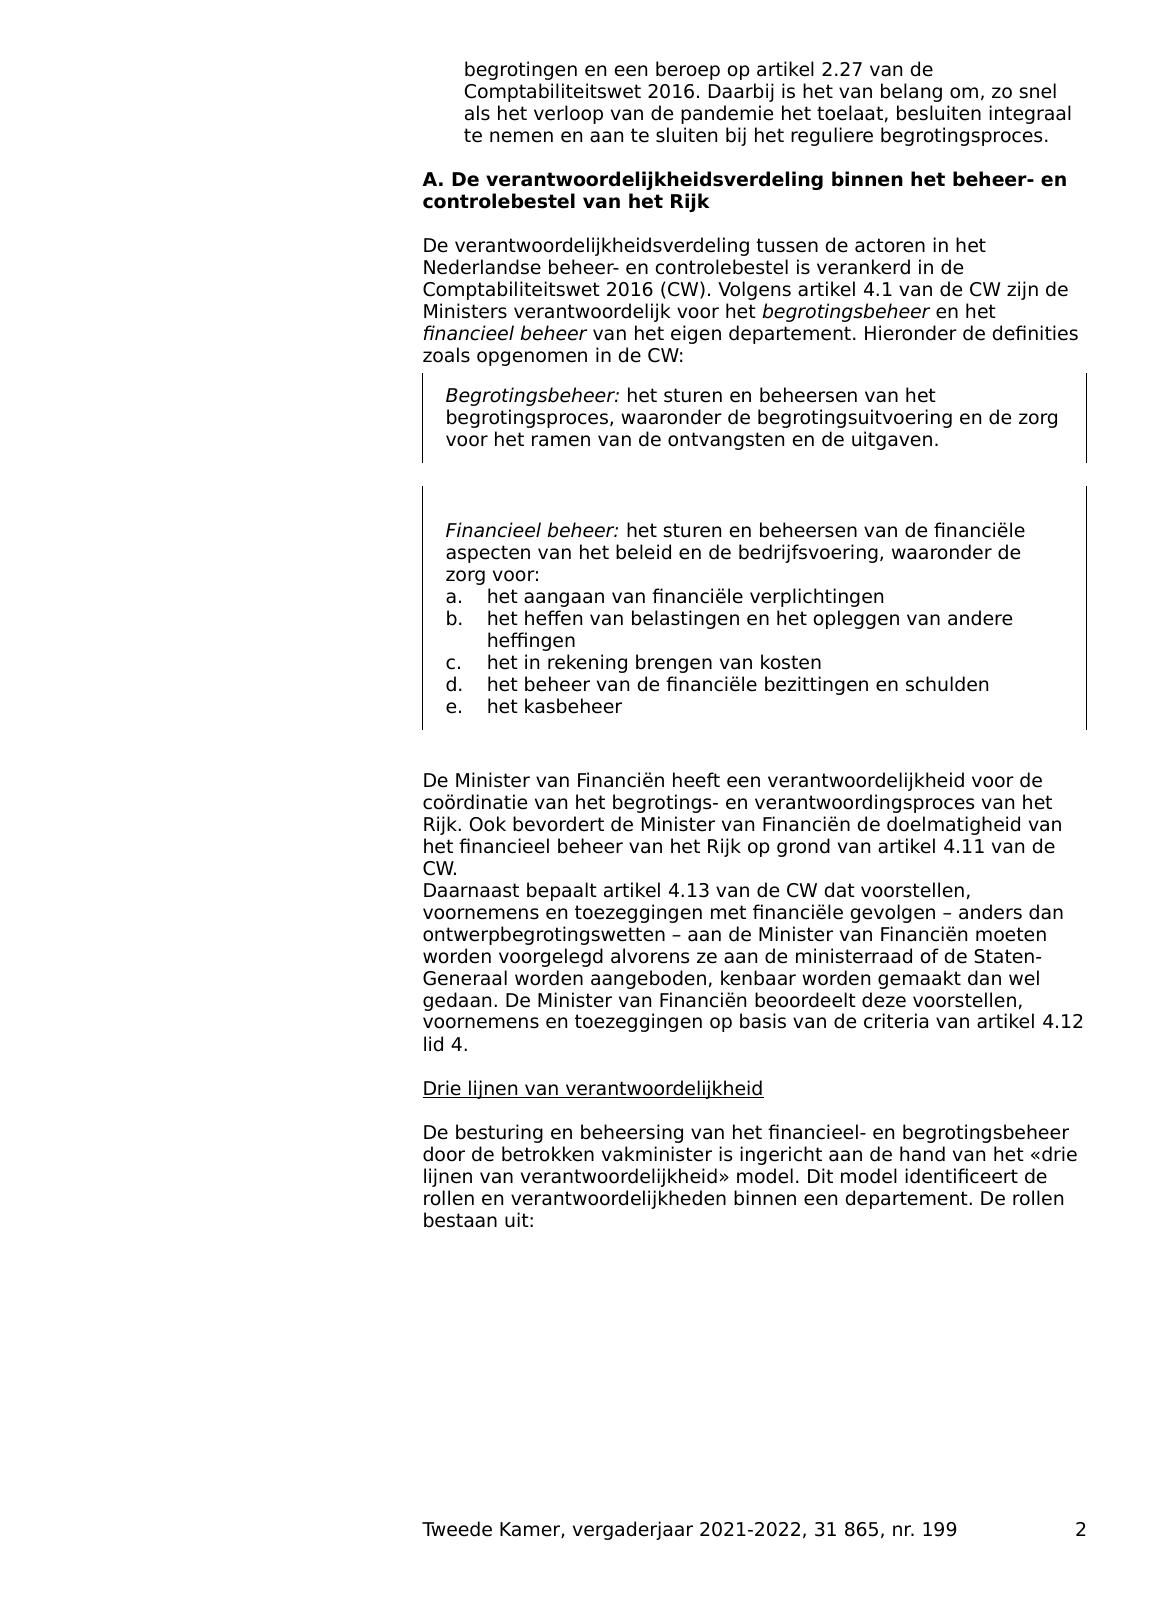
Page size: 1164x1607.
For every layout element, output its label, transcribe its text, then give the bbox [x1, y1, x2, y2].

table_header Begrotingsbeheer: het sturen en beheersen van het begrotingsproces, waaronder de begrotingsuitvoering en de zorg voor het ramen van de ontvangsten en de uitgaven. [423, 373, 1086, 463]
table_header Financieel beheer: het sturen en beheersen van de financiële aspecten van het beleid en de bedrijfsvoering, waaronder de zorg voor: a. het aangaan van financiële verplichtingen b. het heffen van belastingen en het opleggen van andere heffingen c. het in rekening brengen van kosten d. het beheer van de financiële bezittingen en schulden e. het kasbeheer [423, 486, 1086, 730]
text begrotingen en een beroep op artikel 2.27 van de Comptabiliteitswet 2016. Daarbij is het van belang om, zo snel als het verloop van de pandemie het toelaat, besluiten integraal te nemen en aan te sluiten bij het reguliere begrotingsproces. [464, 59, 1087, 147]
text De besturing en beheersing van het financieel- en begrotingsbeheer door de betrokken vakminister is ingericht aan de hand van het «drie lijnen van verantwoordelijkheid» model. Dit model identificeert de rollen en verantwoordelijkheden binnen een departement. De rollen bestaan uit: [422, 1122, 1087, 1232]
text De Minister van Financiën heeft een verantwoordelijkheid voor de coördinatie van het begrotings- en verantwoordingsproces van het Rijk. Ook bevordert de Minister van Financiën de doelmatigheid van het financieel beheer van het Rijk op grond van artikel 4.11 van de CW. [422, 770, 1087, 879]
subtitle A. De verantwoordelijkheidsverdeling binnen het beheer- en controlebestel van het Rijk [422, 169, 1087, 213]
text De verantwoordelijkheidsverdeling tussen de actoren in het Nederlandse beheer- en controlebestel is verankerd in de Comptabiliteitswet 2016 (CW). Volgens artikel 4.1 van de CW zijn de Ministers verantwoordelijk voor het begrotingsbeheer en het financieel beheer van het eigen departement. Hieronder de definities zoals opgenomen in de CW: [422, 235, 1087, 367]
subtitle Drie lijnen van verantwoordelijkheid [422, 1078, 1087, 1099]
text Daarnaast bepaalt artikel 4.13 van de CW dat voorstellen, voornemens en toezeggingen met financiële gevolgen – anders dan ontwerpbegrotingswetten – aan de Minister van Financiën moeten worden voorgelegd alvorens ze aan de ministerraad of de Staten-Generaal worden aangeboden, kenbaar worden gemaakt dan wel gedaan. De Minister van Financiën beoordeelt deze voorstellen, voornemens en toezeggingen op basis van de criteria van artikel 4.12 lid 4. [422, 879, 1087, 1055]
